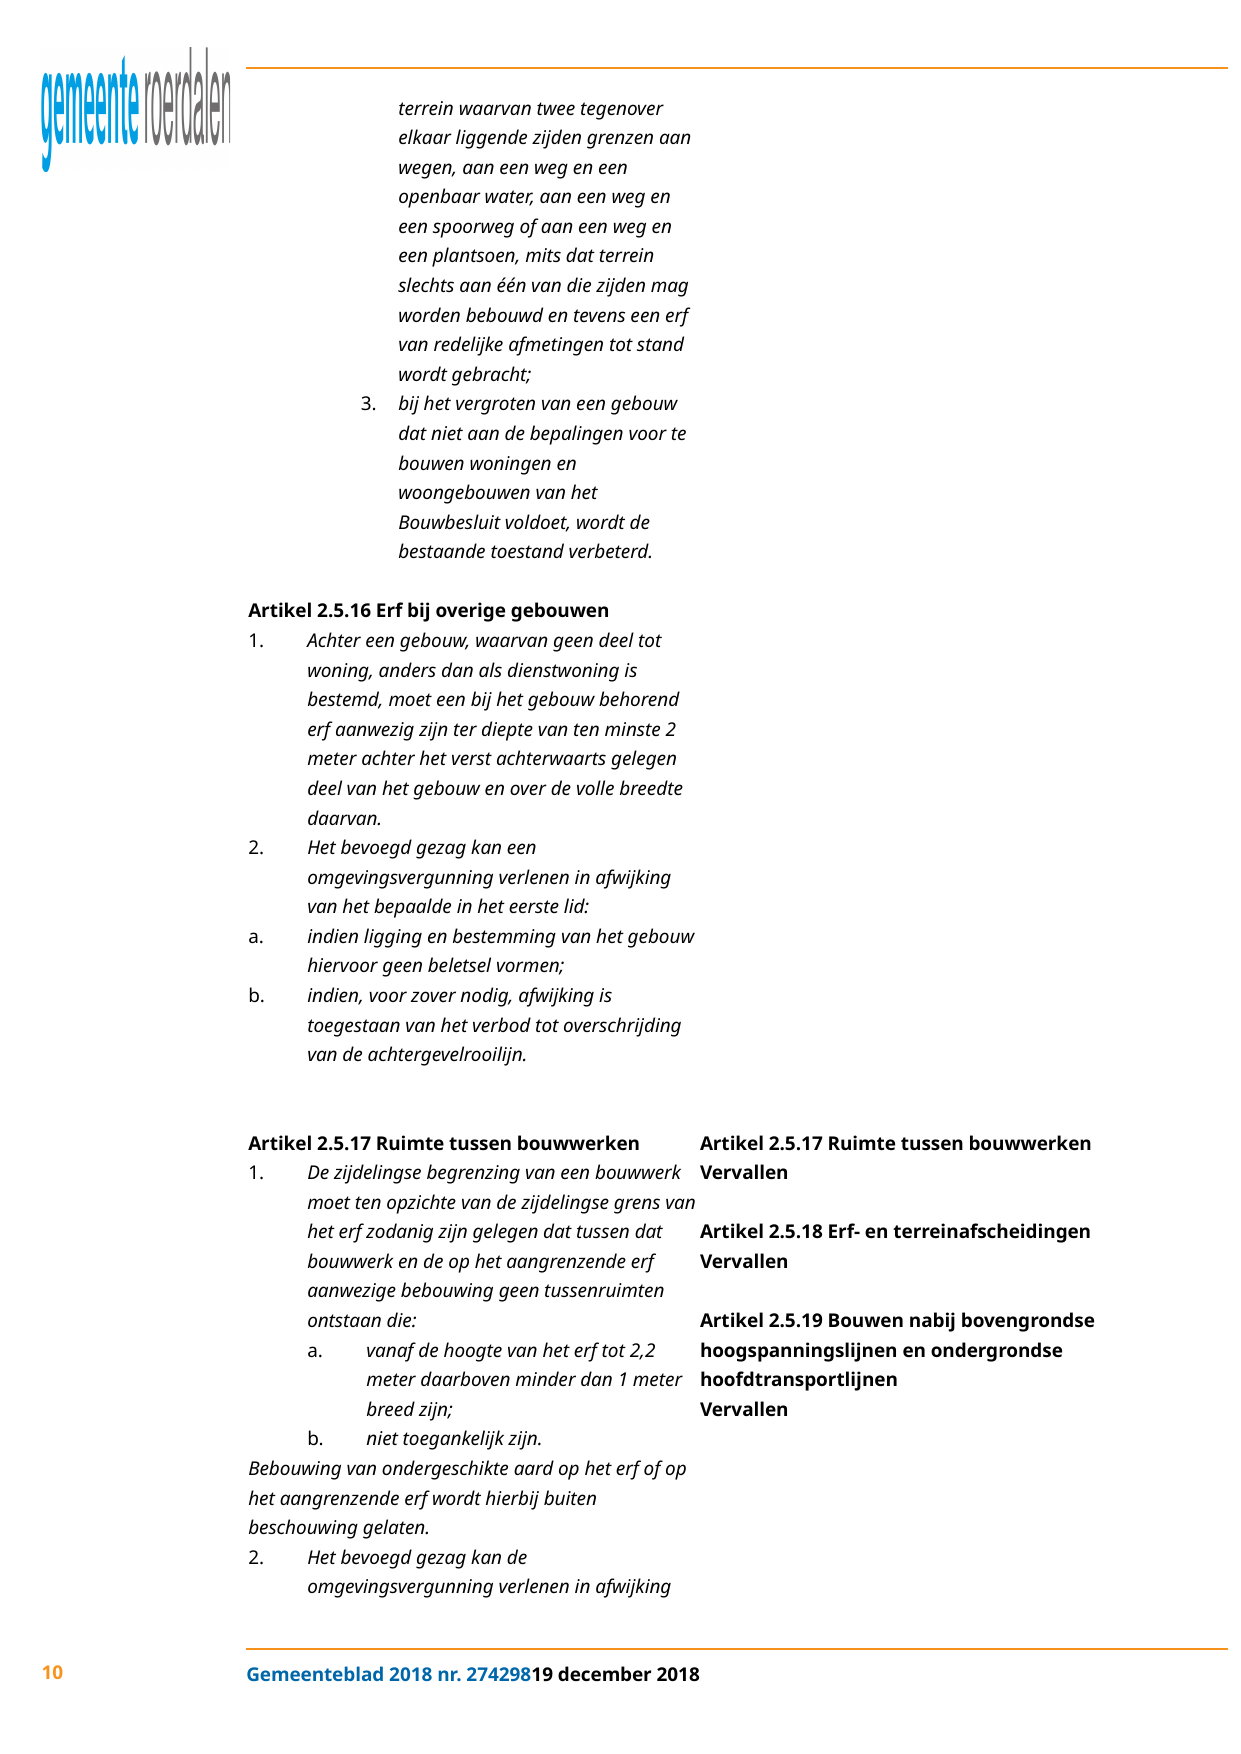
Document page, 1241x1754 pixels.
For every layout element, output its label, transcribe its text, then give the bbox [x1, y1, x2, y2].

table_header [700, 95, 1152, 1097]
table_header Artikel 2.5.17 Ruimte tussen bouwwerken Vervallen Artikel 2.5.18 Erf- en terreinafscheidingen Vervallen Artikel 2.5.19 Bouwen nabij bovengrondse hoogspanningslijnen en ondergrondse hoofdtransportlijnen Vervallen [700, 1130, 1152, 1599]
picture [41, 134, 48, 172]
table_header Artikel 2.5.17 Ruimte tussen bouwwerken De zijdelingse begrenzing van een bouwwerk moet ten opzichte van de zijdelingse grens van het erf zodanig zijn gelegen dat tussen dat bouwwerk en de op het aangrenzende erf aanwezige bebouwing geen tussenruimten ontstaan die: vanaf de hoogte van het erf tot 2,2 meter daarboven minder dan 1 meter breed zijn; niet toegankelijk zijn. Bebouwing van ondergeschikte aard op het erf of op het aangrenzende erf wordt hierbij buiten beschouwing gelaten. Het bevoegd gezag kan de omgevingsvergunning verlenen in afwijking [248, 1130, 700, 1599]
table_header terrein waarvan twee tegenover elkaar liggende zijden grenzen aan wegen, aan een weg en een openbaar water, aan een weg en een spoorweg of aan een weg en een plantsoen, mits dat terrein slechts aan één van die zijden mag worden bebouwd en tevens een erf van redelijke afmetingen tot stand wordt gebracht; bij het vergroten van een gebouw dat niet aan de bepalingen voor te bouwen woningen en woongebouwen van het Bouwbesluit voldoet, wordt de bestaande toestand verbeterd. Artikel 2.5.16 Erf bij overige gebouwen Achter een gebouw, waarvan geen deel tot woning, anders dan als dienstwoning is bestemd, moet een bij het gebouw behorend erf aanwezig zijn ter diepte van ten minste 2 meter achter het verst achterwaarts gelegen deel van het gebouw en over de volle breedte daarvan. Het bevoegd gezag kan een omgevingsvergunning verlenen in afwijking van het bepaalde in het eerste lid: indien ligging en bestemming van het gebouw hiervoor geen beletsel vormen; indien, voor zover nodig, afwijking is toegestaan van het verbod tot overschrijding van de achtergevelrooilijn. [248, 95, 700, 1097]
picture [41, 47, 231, 172]
